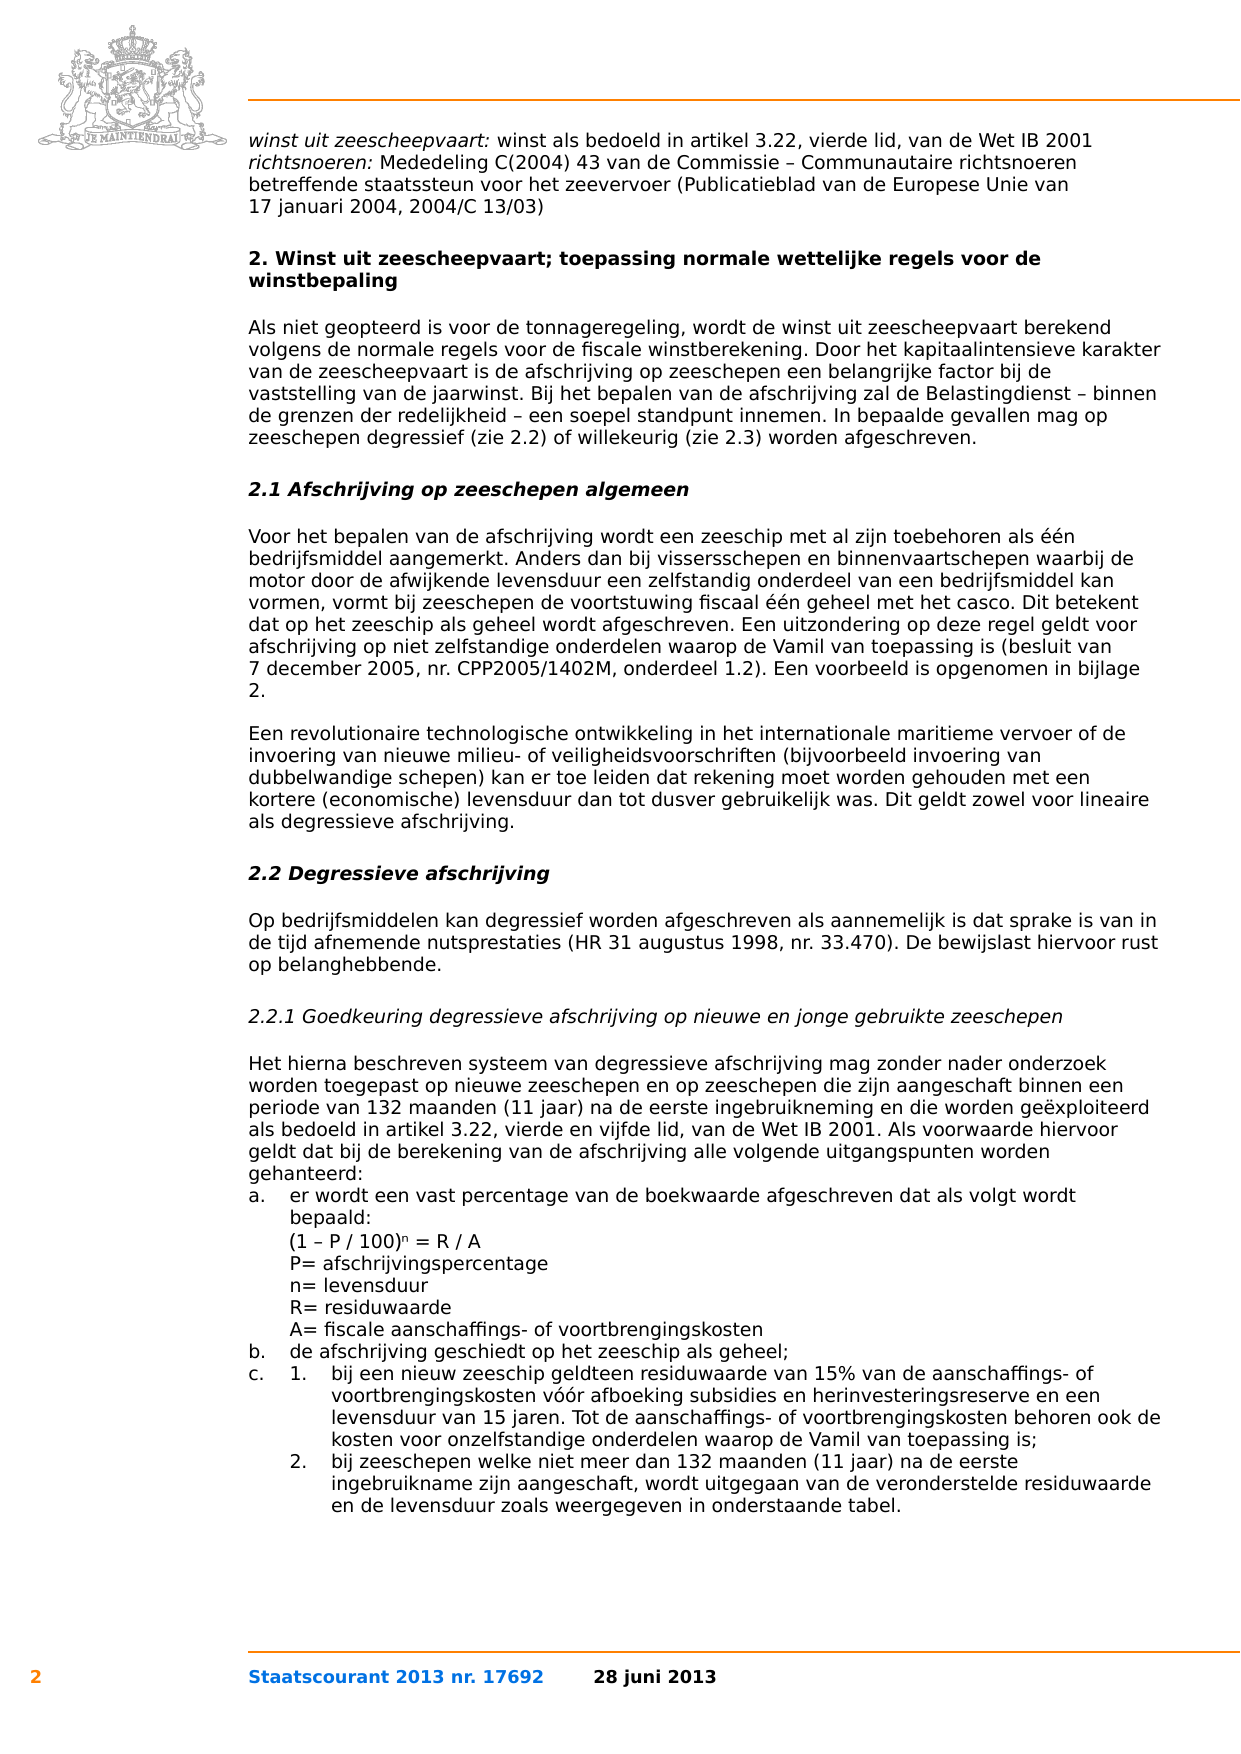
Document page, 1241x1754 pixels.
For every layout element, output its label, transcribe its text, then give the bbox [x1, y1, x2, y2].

subtitle 2.2.1 Goedkeuring degressieve afschrijving op nieuwe en jonge gebruikte zeeschepen [248, 1006, 1163, 1028]
text R= residuwaarde [289, 1297, 1163, 1319]
text c. 1. bij een nieuw zeeschip geldteen residuwaarde van 15% van de aanschaffings- of voortbrengingskosten vóór afboeking subsidies en herinvesteringsreserve en een levensduur van 15 jaren. Tot de aanschaffings- of voortbrengingskosten behoren ook de kosten voor onzelfstandige onderdelen waarop de Vamil van toepassing is; [248, 1363, 1163, 1451]
text n= levensduur [289, 1275, 1163, 1297]
text 2. bij zeeschepen welke niet meer dan 132 maanden (11 jaar) na de eerste ingebruikname zijn aangeschaft, wordt uitgegaan van de veronderstelde residuwaarde en de levensduur zoals weergegeven in onderstaande tabel. [289, 1451, 1163, 1517]
text b. de afschrijving geschiedt op het zeeschip als geheel; [248, 1341, 1163, 1363]
subtitle 2.2 Degressieve afschrijving [248, 863, 1163, 885]
text winst uit zeescheepvaart: winst als bedoeld in artikel 3.22, vierde lid, van de Wet IB 2001 [248, 130, 1163, 152]
text A= fiscale aanschaffings- of voortbrengingskosten [289, 1319, 1163, 1341]
text richtsnoeren: Mededeling C(2004) 43 van de Commissie – Communautaire richtsnoeren betreffende staatssteun voor het zeevervoer (Publicatieblad van de Europese Unie van 17 januari 2004, 2004/C 13/03) [248, 152, 1163, 218]
text Op bedrijfsmiddelen kan degressief worden afgeschreven als aannemelijk is dat sprake is van in de tijd afnemende nutsprestaties (HR 31 augustus 1998, nr. 33.470). De bewijslast hiervoor rust op belanghebbende. [248, 910, 1163, 976]
subtitle 2.1 Afschrijving op zeeschepen algemeen [248, 479, 1163, 501]
text Een revolutionaire technologische ontwikkeling in het internationale maritieme vervoer of de invoering van nieuwe milieu- of veiligheidsvoorschriften (bijvoorbeeld invoering van dubbelwandige schepen) kan er toe leiden dat rekening moet worden gehouden met een kortere (economische) levensduur dan tot dusver gebruikelijk was. Dit geldt zowel voor lineaire als degressieve afschrijving. [248, 723, 1163, 833]
text Als niet geopteerd is voor de tonnageregeling, wordt de winst uit zeescheepvaart berekend volgens de normale regels voor de fiscale winstberekening. Door het kapitaalintensieve karakter van de zeescheepvaart is de afschrijving op zeeschepen een belangrijke factor bij de vaststelling van de jaarwinst. Bij het bepalen van de afschrijving zal de Belastingdienst – binnen de grenzen der redelijkheid – een soepel standpunt innemen. In bepaalde gevallen mag op zeeschepen degressief (zie 2.2) of willekeurig (zie 2.3) worden afgeschreven. [248, 317, 1163, 449]
text a. er wordt een vast percentage van de boekwaarde afgeschreven dat als volgt wordt bepaald: [248, 1185, 1163, 1229]
text P= afschrijvingspercentage [289, 1253, 1163, 1275]
text Het hierna beschreven systeem van degressieve afschrijving mag zonder nader onderzoek worden toegepast op nieuwe zeeschepen en op zeeschepen die zijn aangeschaft binnen een periode van 132 maanden (11 jaar) na de eerste ingebruikneming en die worden geëxploiteerd als bedoeld in artikel 3.22, vierde en vijfde lid, van de Wet IB 2001. Als voorwaarde hiervoor geldt dat bij de berekening van de afschrijving alle volgende uitgangspunten worden gehanteerd: [248, 1053, 1163, 1185]
picture [38, 25, 227, 150]
subtitle 2. Winst uit zeescheepvaart; toepassing normale wettelijke regels voor de winstbepaling [248, 248, 1163, 292]
text ﴾1 – P ∕ 100﴿ⁿ = R ∕ A [289, 1229, 1163, 1253]
text Voor het bepalen van de afschrijving wordt een zeeschip met al zijn toebehoren als één bedrijfsmiddel aangemerkt. Anders dan bij vissersschepen en binnenvaartschepen waarbij de motor door de afwijkende levensduur een zelfstandig onderdeel van een bedrijfsmiddel kan vormen, vormt bij zeeschepen de voortstuwing fiscaal één geheel met het casco. Dit betekent dat op het zeeschip als geheel wordt afgeschreven. Een uitzondering op deze regel geldt voor afschrijving op niet zelfstandige onderdelen waarop de Vamil van toepassing is (besluit van 7 december 2005, nr. CPP2005/1402M, onderdeel 1.2). Een voorbeeld is opgenomen in bijlage 2. [248, 526, 1163, 701]
